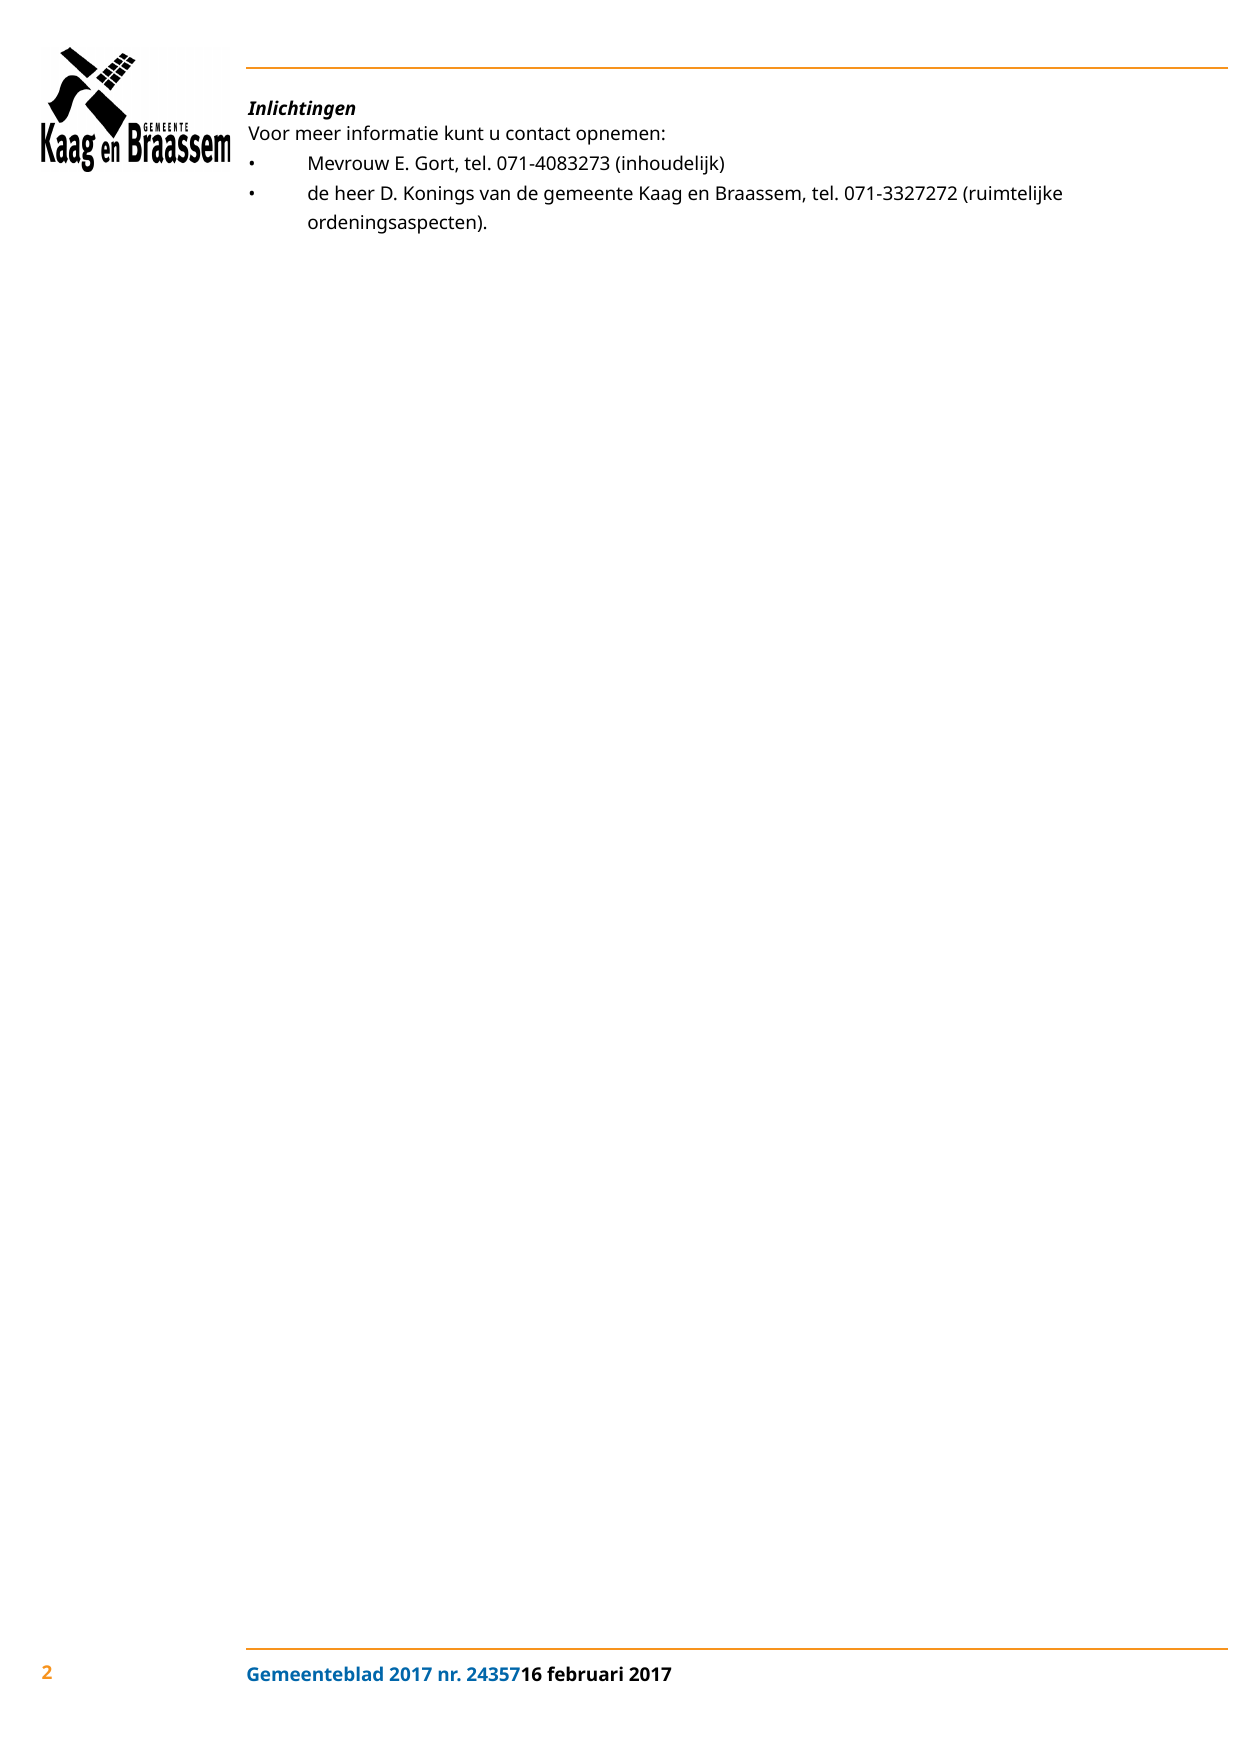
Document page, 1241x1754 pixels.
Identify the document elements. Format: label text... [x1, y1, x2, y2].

list de heer D. Konings van de gemeente Kaag en Braassem, tel. 071-3327272 (ruimtelijke ordeningsaspecten). [248, 180, 1152, 235]
picture [41, 47, 231, 172]
text Voor meer informatie kunt u contact opnemen: [248, 121, 1152, 146]
text Inlichtingen [248, 95, 1152, 121]
list Mevrouw E. Gort, tel. 071-4083273 (inhoudelijk) [248, 150, 1152, 176]
